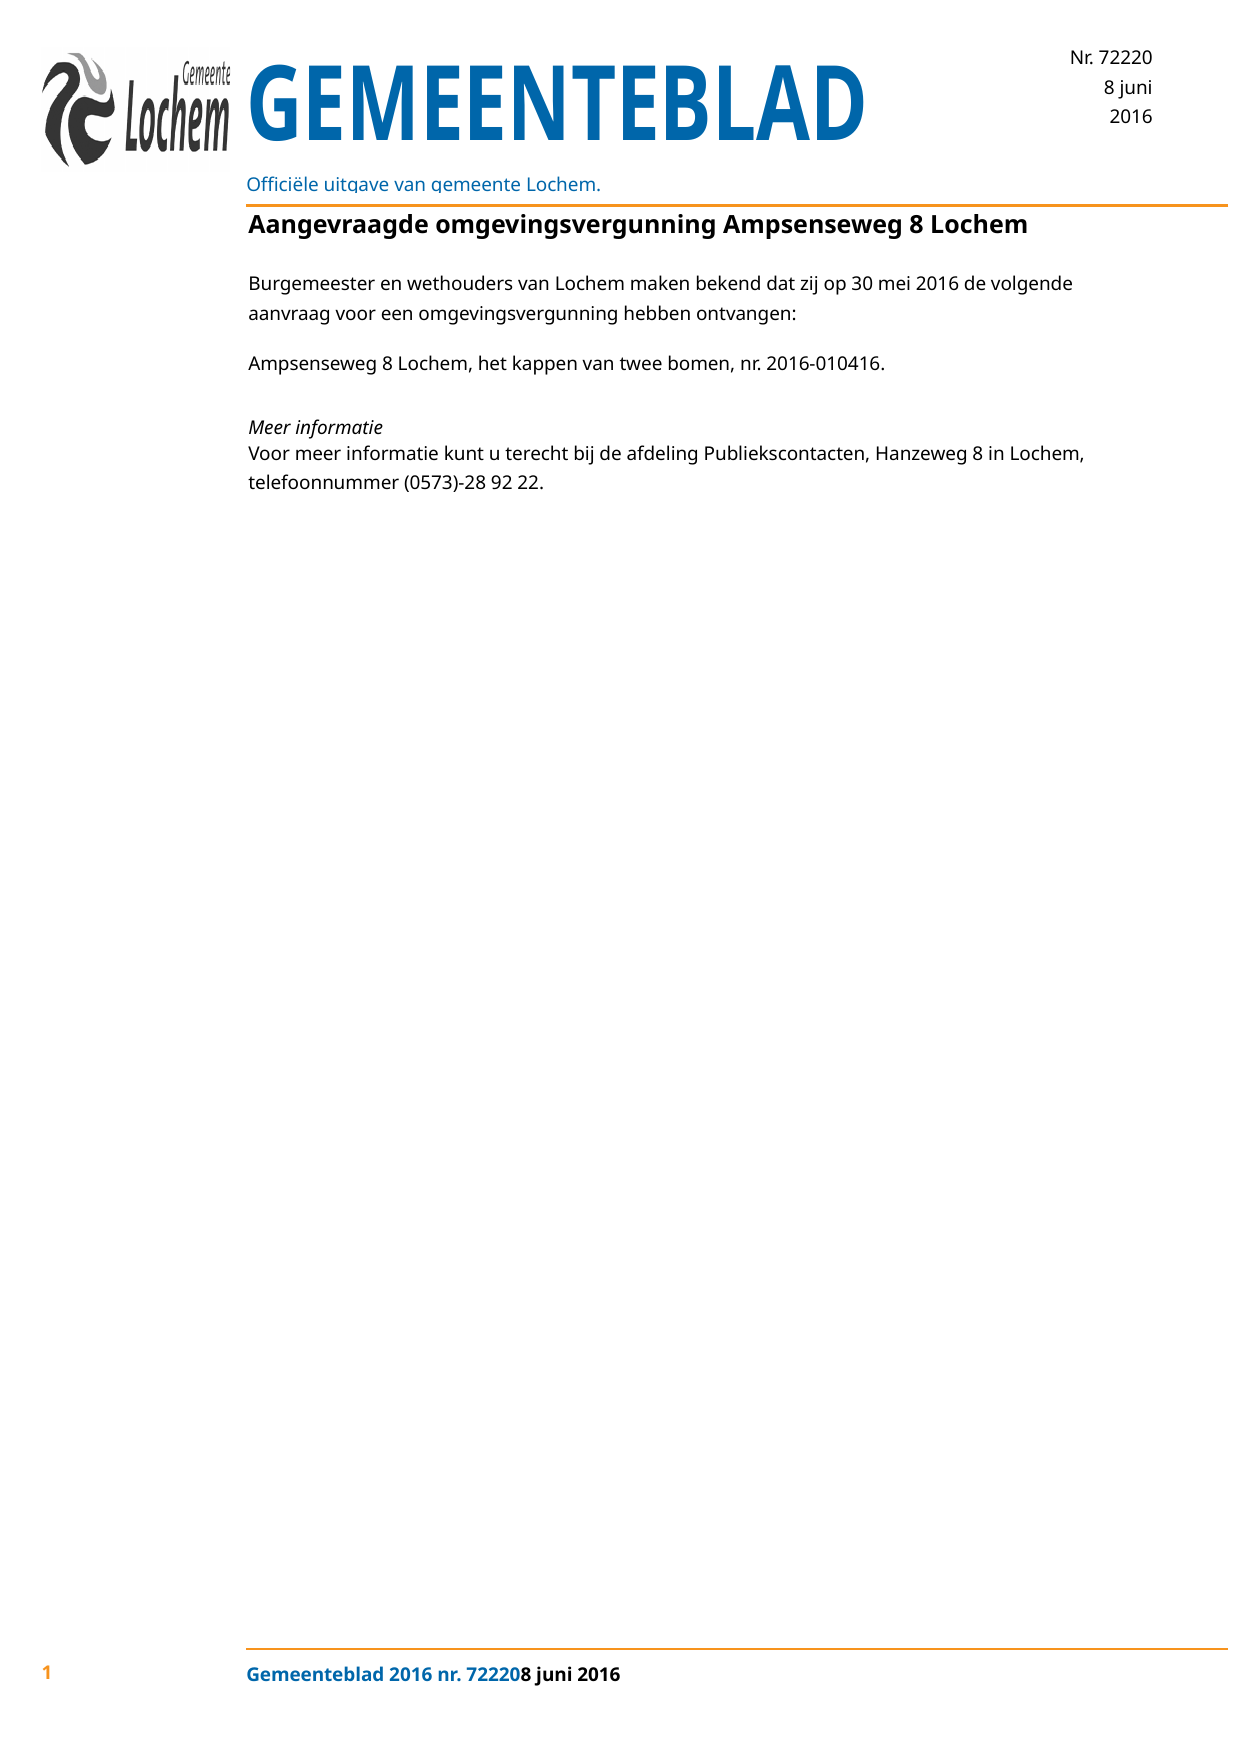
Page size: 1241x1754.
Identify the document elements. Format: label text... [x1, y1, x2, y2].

text Ampsenseweg 8 Lochem, het kappen van twee bomen, nr. 2016-010416. [248, 350, 1152, 376]
text Burgemeester en wethouders van Lochem maken bekend dat zij op 30 mei 2016 de volgende aanvraag voor een omgevingsvergunning hebben ontvangen: [248, 270, 1152, 326]
text Voor meer informatie kunt u terecht bij de afdeling Publiekscontacten, Hanzeweg 8 in Lochem, telefoonnummer (0573)-28 92 22. [248, 440, 1152, 495]
text Aangevraagde omgevingsvergunning Ampsenseweg 8 Lochem [248, 207, 1152, 241]
text Meer informatie [248, 414, 1152, 440]
picture [41, 47, 231, 172]
